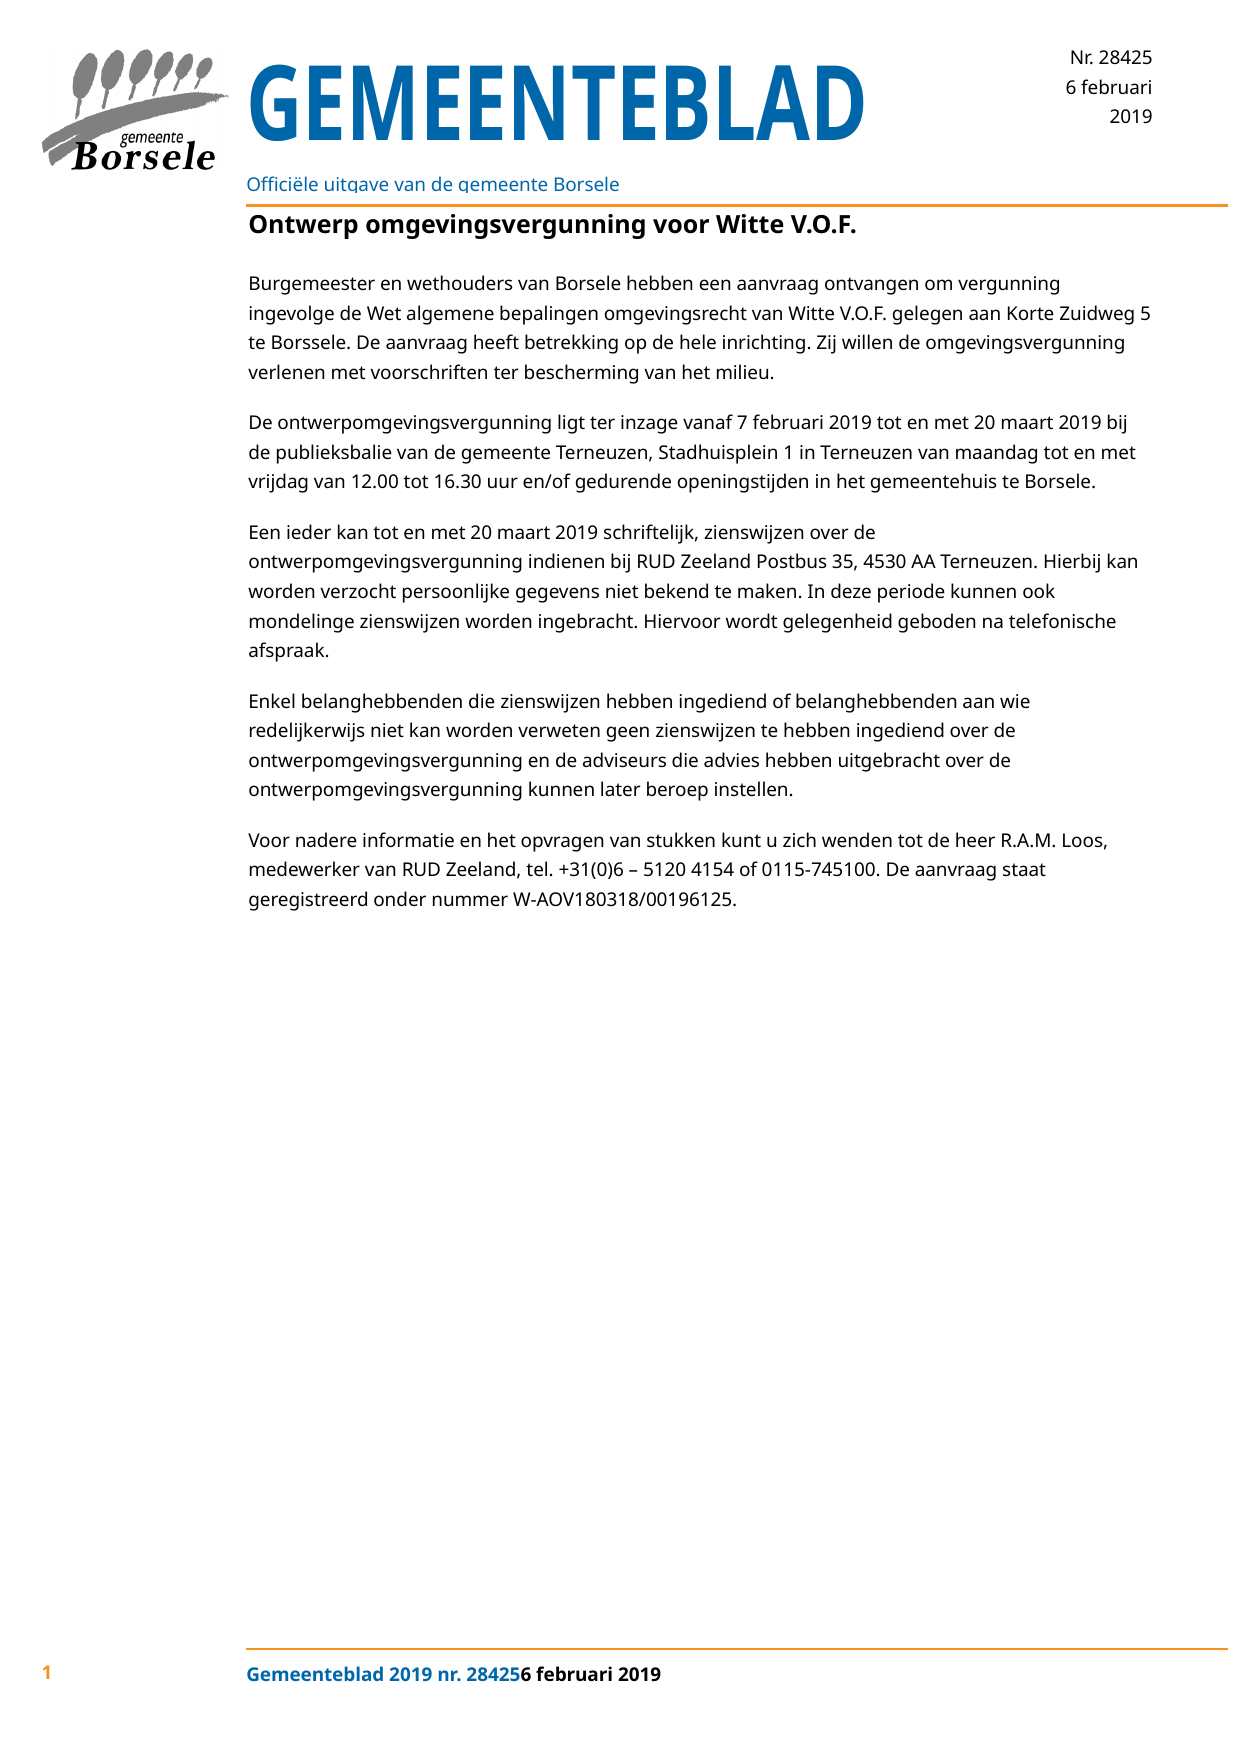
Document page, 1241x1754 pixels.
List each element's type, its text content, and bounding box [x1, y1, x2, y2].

text Een ieder kan tot en met 20 maart 2019 schriftelijk, zienswijzen over de ontwerpomgevingsvergunning indienen bij RUD Zeeland Postbus 35, 4530 AA Terneuzen. Hierbij kan worden verzocht persoonlijke gegevens niet bekend te maken. In deze periode kunnen ook mondelinge zienswijzen worden ingebracht. Hiervoor wordt gelegenheid geboden na telefonische afspraak. [248, 519, 1152, 663]
text Ontwerp omgevingsvergunning voor Witte V.O.F. [248, 207, 1152, 241]
text De ontwerpomgevingsvergunning ligt ter inzage vanaf 7 februari 2019 tot en met 20 maart 2019 bij de publieksbalie van de gemeente Terneuzen, Stadhuisplein 1 in Terneuzen van maandag tot en met vrijdag van 12.00 tot 16.30 uur en/of gedurende openingstijden in het gemeentehuis te Borsele. [248, 409, 1152, 494]
text Burgemeester en wethouders van Borsele hebben een aanvraag ontvangen om vergunning ingevolge de Wet algemene bepalingen omgevingsrecht van Witte V.O.F. gelegen aan Korte Zuidweg 5 te Borssele. De aanvraag heeft betrekking op de hele inrichting. Zij willen de omgevingsvergunning verlenen met voorschriften ter bescherming van het milieu. [248, 270, 1152, 385]
picture [41, 47, 231, 172]
text Voor nadere informatie en het opvragen van stukken kunt u zich wenden tot de heer R.A.M. Loos, medewerker van RUD Zeeland, tel. +31(0)6 – 5120 4154 of 0115-745100. De aanvraag staat geregistreerd onder nummer W-AOV180318/00196125. [248, 827, 1152, 912]
text Enkel belanghebbenden die zienswijzen hebben ingediend of belanghebbenden aan wie redelijkerwijs niet kan worden verweten geen zienswijzen te hebben ingediend over de ontwerpomgevingsvergunning en de adviseurs die advies hebben uitgebracht over de ontwerpomgevingsvergunning kunnen later beroep instellen. [248, 688, 1152, 802]
